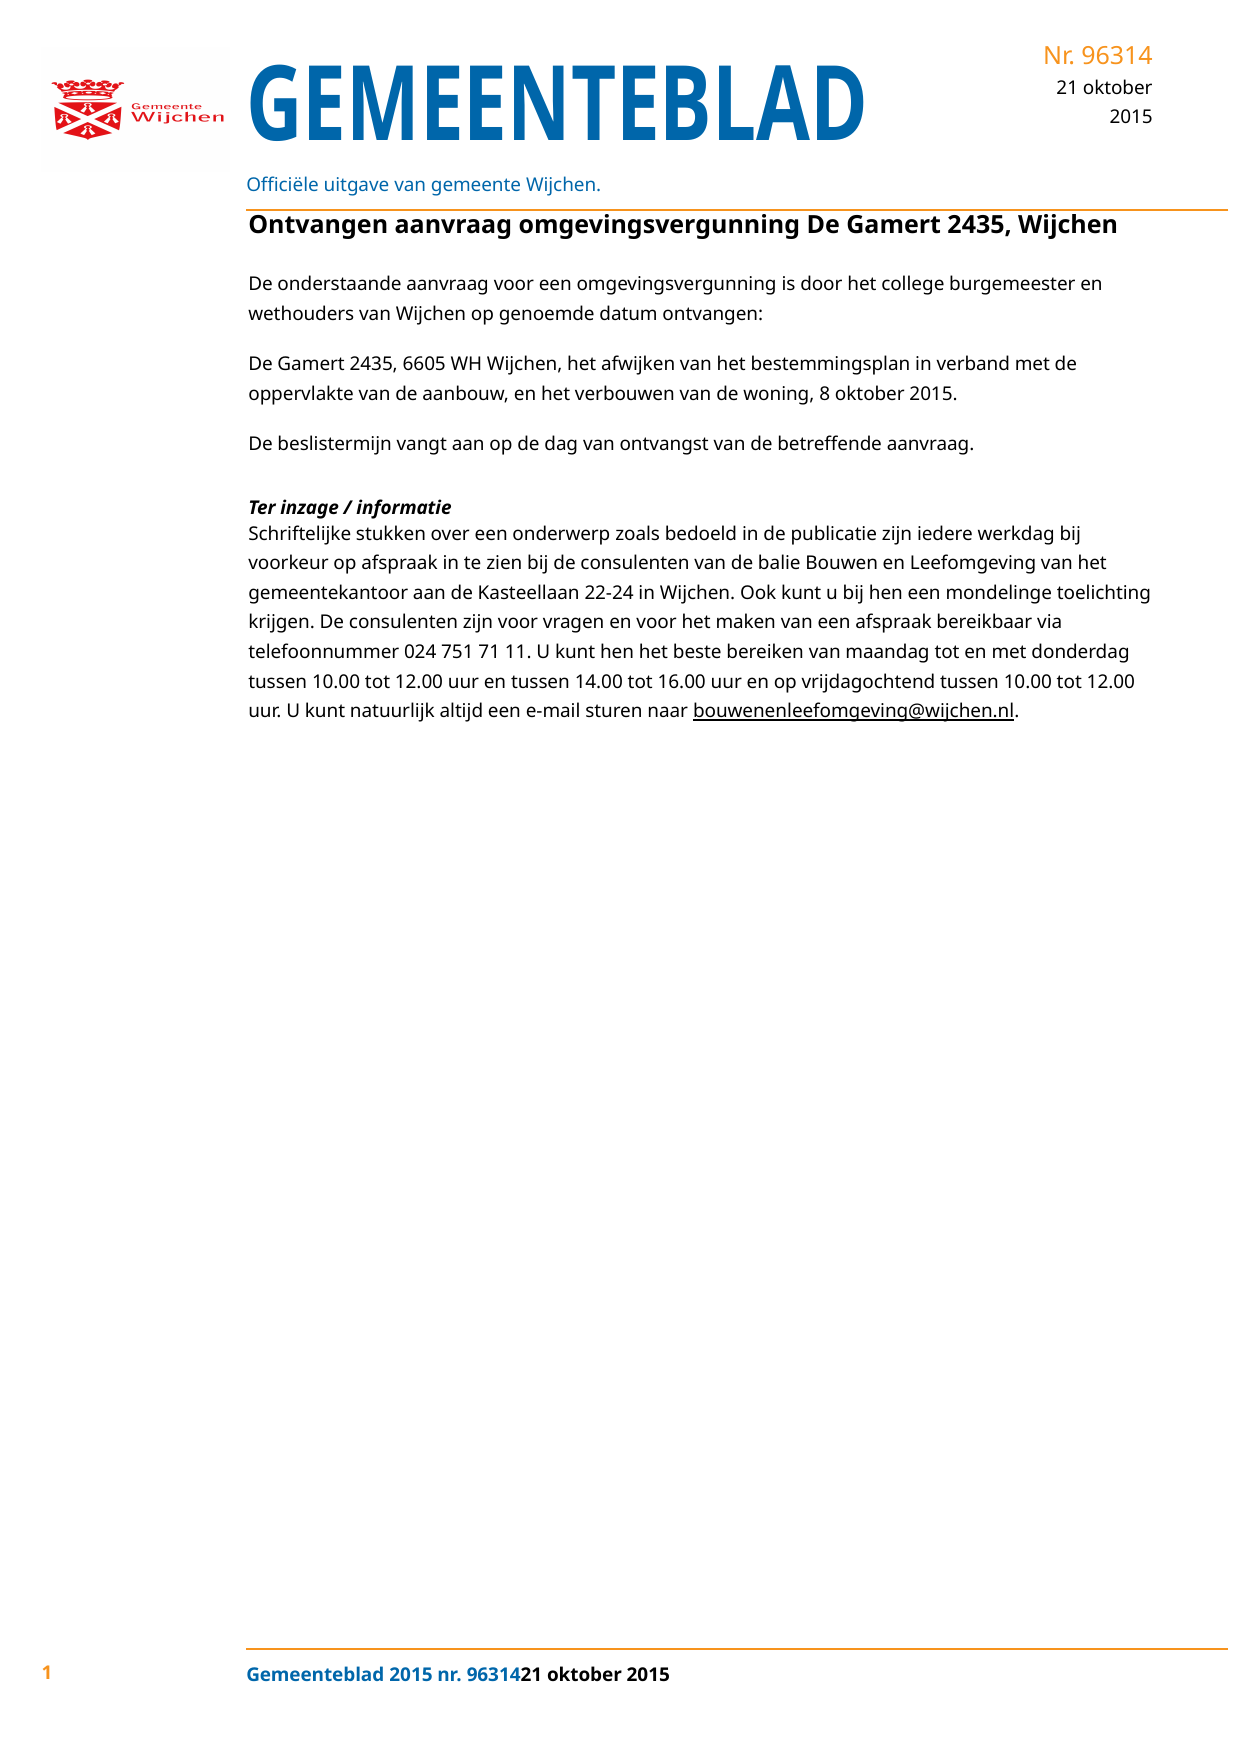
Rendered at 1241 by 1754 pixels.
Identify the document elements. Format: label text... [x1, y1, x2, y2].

text Ter inzage / informatie [248, 494, 1152, 520]
text De onderstaande aanvraag voor een omgevingsvergunning is door het college burgemeester en wethouders van Wijchen op genoemde datum ontvangen: [248, 270, 1152, 326]
picture [41, 47, 231, 172]
text Ontvangen aanvraag omgevingsvergunning De Gamert 2435, Wijchen [248, 211, 1152, 241]
text De beslistermijn vangt aan op de dag van ontvangst van de betreffende aanvraag. [248, 430, 1152, 456]
text Schriftelijke stukken over een onderwerp zoals bedoeld in de publicatie zijn iedere werkdag bij voorkeur op afspraak in te zien bij de consulenten van de balie Bouwen en Leefomgeving van het gemeentekantoor aan de Kasteellaan 22-24 in Wijchen. Ook kunt u bij hen een mondelinge toelichting krijgen. De consulenten zijn voor vragen en voor het maken van een afspraak bereikbaar via telefoonnummer 024 751 71 11. U kunt hen het beste bereiken van maandag tot en met donderdag tussen 10.00 tot 12.00 uur en tussen 14.00 tot 16.00 uur en op vrijdagochtend tussen 10.00 tot 12.00 uur. U kunt natuurlijk altijd een e-mail sturen naar bouwenenleefomgeving@wijchen.nl. [248, 520, 1152, 723]
text De Gamert 2435, 6605 WH Wijchen, het afwijken van het bestemmingsplan in verband met de oppervlakte van de aanbouw, en het verbouwen van de woning, 8 oktober 2015. [248, 350, 1152, 406]
